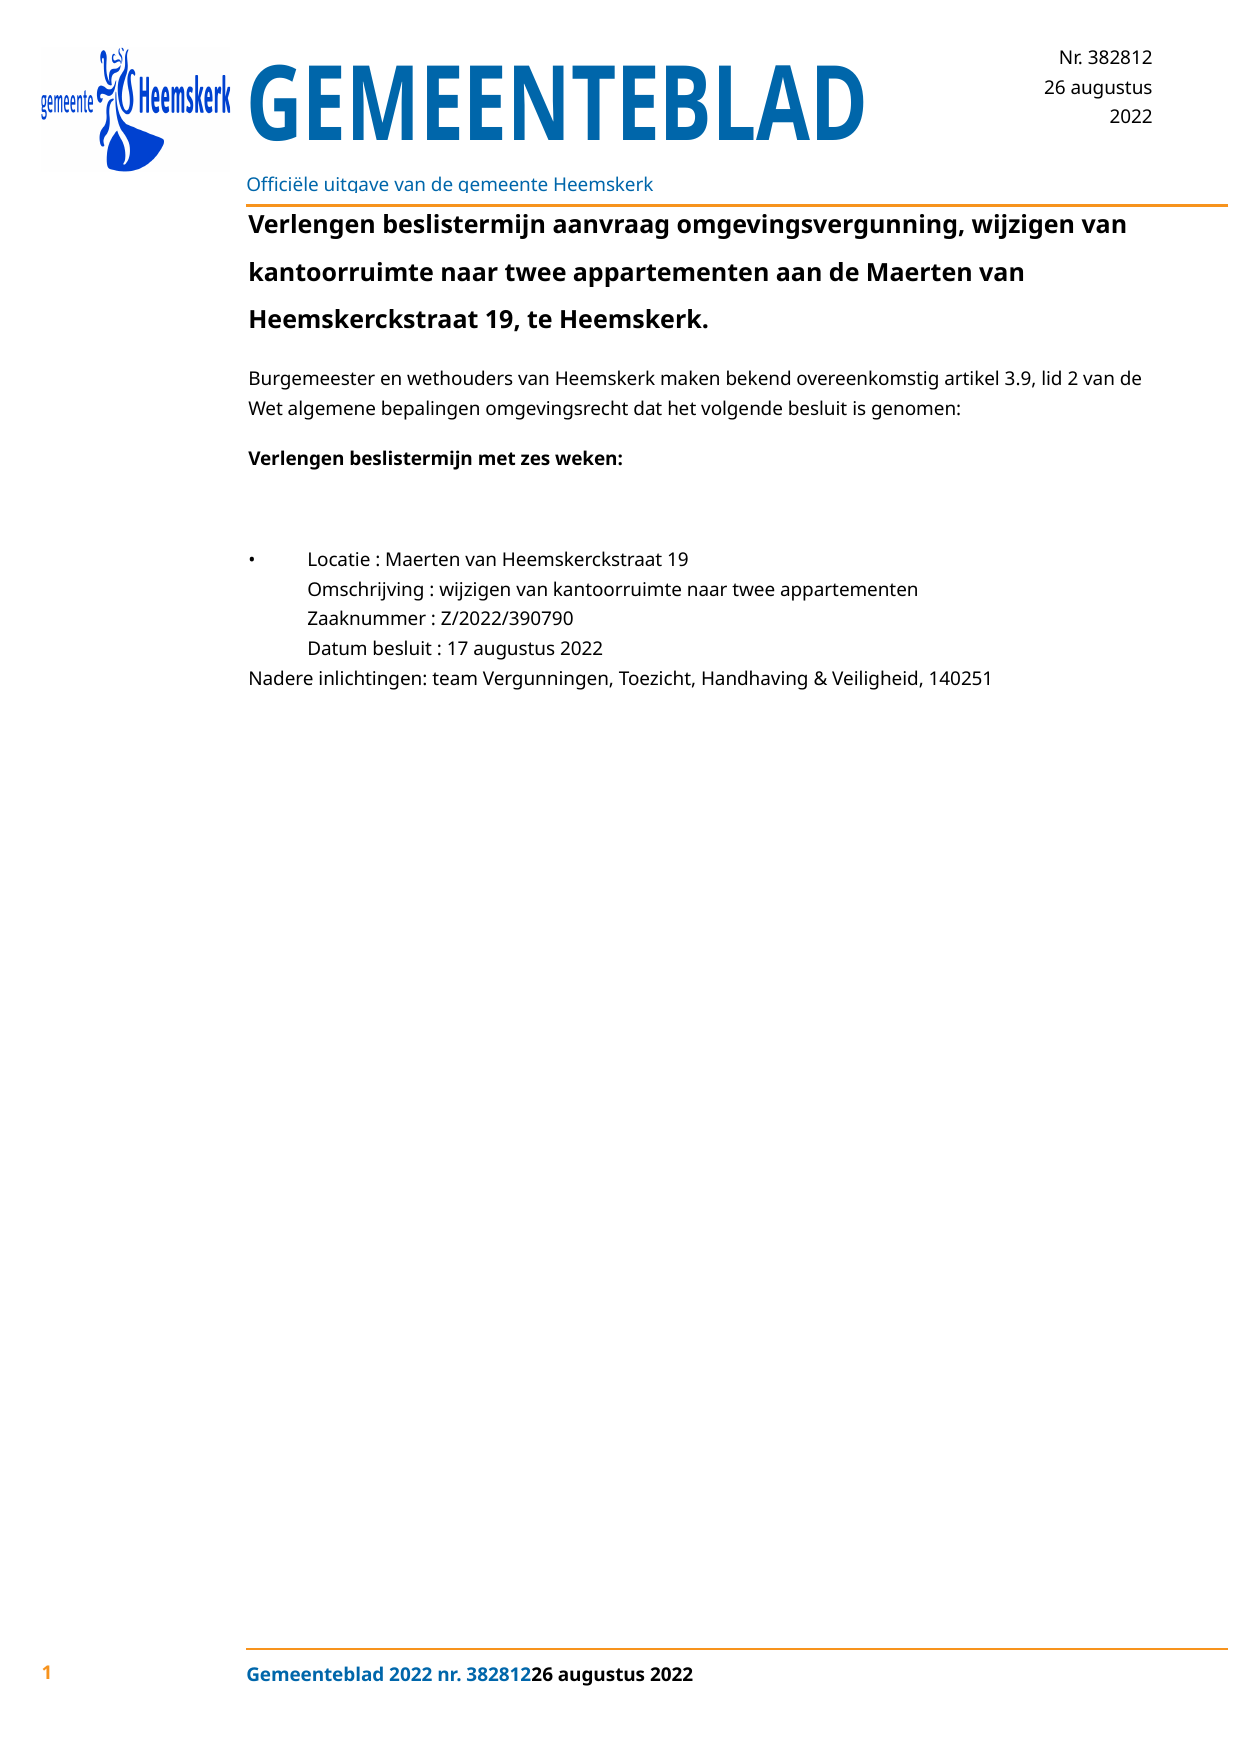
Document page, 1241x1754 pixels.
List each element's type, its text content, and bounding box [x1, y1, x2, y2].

list Datum besluit : 17 augustus 2022 [248, 635, 1152, 661]
text Verlengen beslistermijn aanvraag omgevingsvergunning, wijzigen van kantoorruimte naar twee appartementen aan de Maerten van Heemskerckstraat 19, te Heemskerk. [248, 207, 1152, 336]
picture [41, 47, 231, 172]
text Burgemeester en wethouders van Heemskerk maken bekend overeenkomstig artikel 3.9, lid 2 van de Wet algemene bepalingen omgevingsrecht dat het volgende besluit is genomen: [248, 366, 1152, 421]
list Locatie : Maerten van Heemskerckstraat 19 [248, 546, 1152, 572]
text Nadere inlichtingen: team Vergunningen, Toezicht, Handhaving & Veiligheid, 140251 [248, 665, 1152, 690]
list Zaaknummer : Z/2022/390790 [248, 606, 1152, 631]
list Omschrijving : wijzigen van kantoorruimte naar twee appartementen [248, 576, 1152, 602]
text Verlengen beslistermijn met zes weken: [248, 446, 1152, 471]
